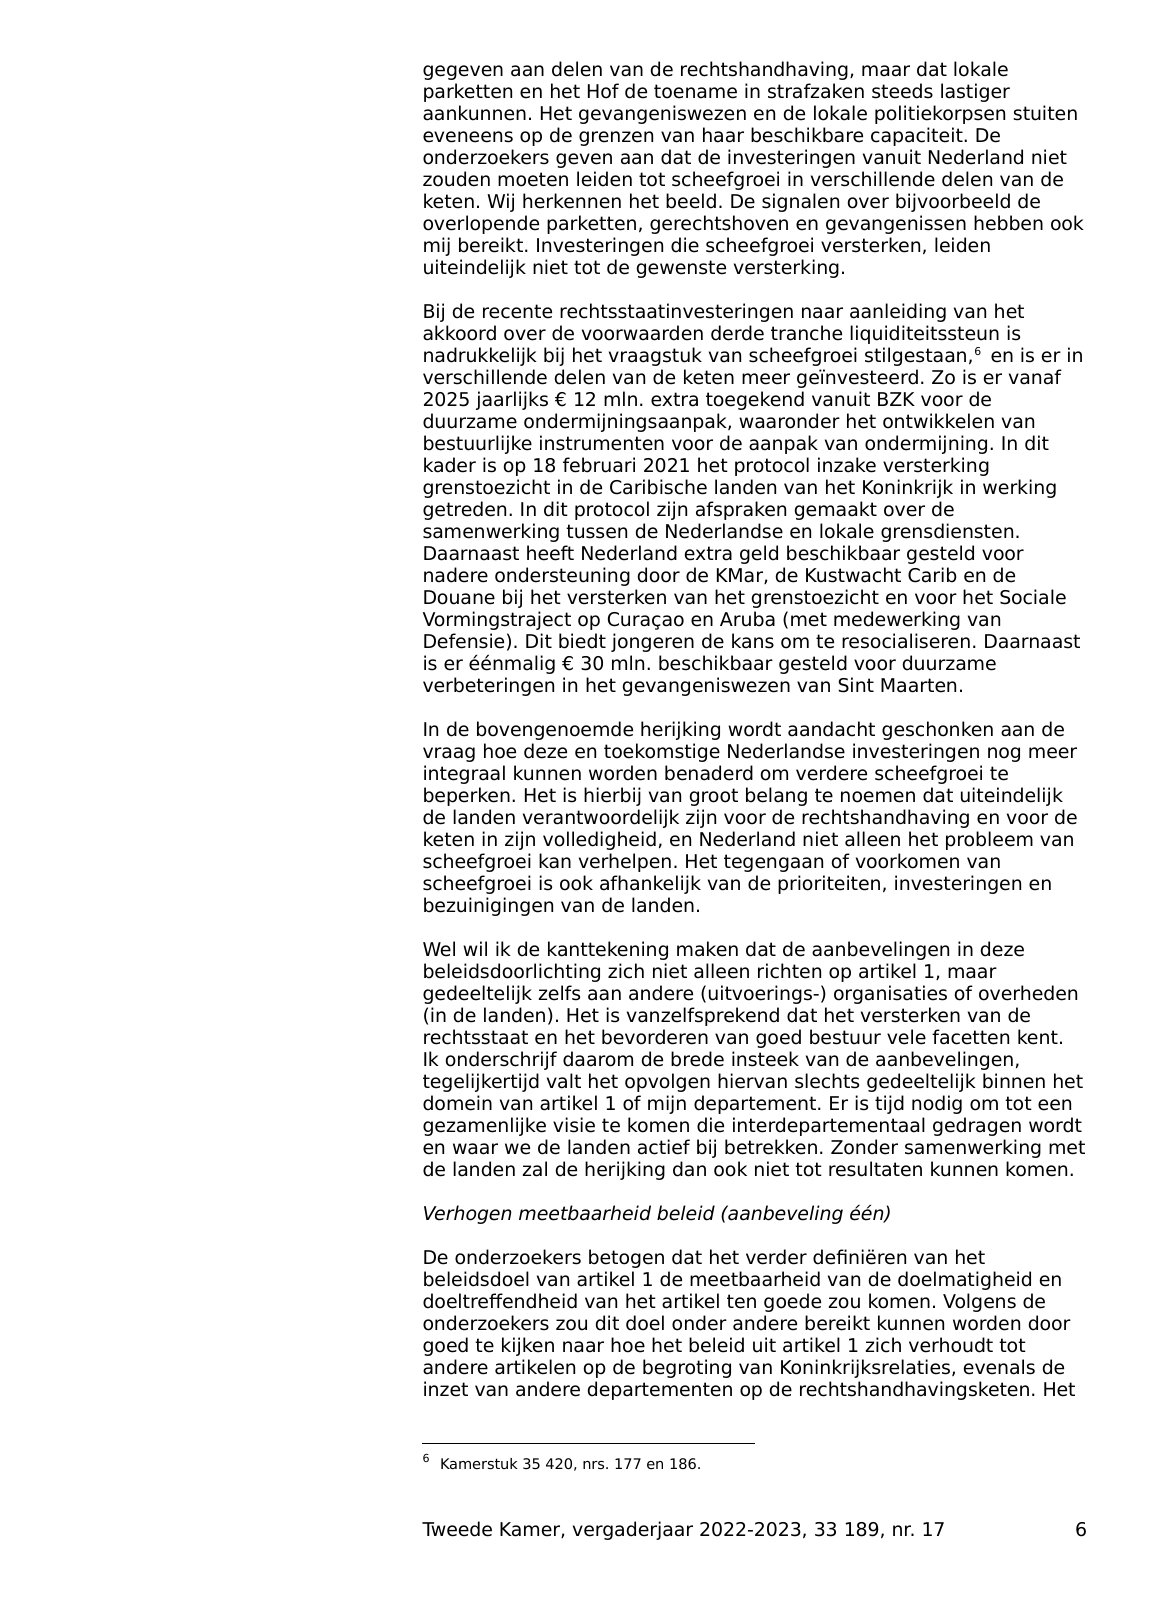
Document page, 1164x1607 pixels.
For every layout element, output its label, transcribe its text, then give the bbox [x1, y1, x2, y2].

text Wel wil ik de kanttekening maken dat de aanbevelingen in deze beleidsdoorlichting zich niet alleen richten op artikel 1, maar gedeeltelijk zelfs aan andere (uitvoerings-) organisaties of overheden (in de landen). Het is vanzelfsprekend dat het versterken van de rechtsstaat en het bevorderen van goed bestuur vele facetten kent. Ik onderschrijf daarom de brede insteek van de aanbevelingen, tegelijkertijd valt het opvolgen hiervan slechts gedeeltelijk binnen het domein van artikel 1 of mijn departement. Er is tijd nodig om tot een gezamenlijke visie te komen die interdepartementaal gedragen wordt en waar we de landen actief bij betrekken. Zonder samenwerking met de landen zal de herijking dan ook niet tot resultaten kunnen komen. [422, 939, 1087, 1181]
subtitle Verhogen meetbaarheid beleid (aanbeveling één) [422, 1203, 1087, 1225]
text De onderzoekers betogen dat het verder definiëren van het beleidsdoel van artikel 1 de meetbaarheid van de doelmatigheid en doeltreffendheid van het artikel ten goede zou komen. Volgens de onderzoekers zou dit doel onder andere bereikt kunnen worden door goed te kijken naar hoe het beleid uit artikel 1 zich verhoudt tot andere artikelen op de begroting van Koninkrijksrelaties, evenals de inzet van andere departementen op de rechtshandhavingsketen. Het [422, 1247, 1087, 1401]
text Kamerstuk 35 420, nrs. 177 en 186. [422, 1452, 1087, 1474]
text Bij de recente rechtsstaatinvesteringen naar aanleiding van het akkoord over de voorwaarden derde tranche liquiditeitssteun is nadrukkelijk bij het vraagstuk van scheefgroei stilgestaan, en is er in verschillende delen van de keten meer geïnvesteerd. Zo is er vanaf 2025 jaarlijks € 12 mln. extra toegekend vanuit BZK voor de duurzame ondermijningsaanpak, waaronder het ontwikkelen van bestuurlijke instrumenten voor de aanpak van ondermijning. In dit kader is op 18 februari 2021 het protocol inzake versterking grenstoezicht in de Caribische landen van het Koninkrijk in werking getreden. In dit protocol zijn afspraken gemaakt over de samenwerking tussen de Nederlandse en lokale grensdiensten. Daarnaast heeft Nederland extra geld beschikbaar gesteld voor nadere ondersteuning door de KMar, de Kustwacht Carib en de Douane bij het versterken van het grenstoezicht en voor het Sociale Vormingstraject op Curaçao en Aruba (met medewerking van Defensie). Dit biedt jongeren de kans om te resocialiseren. Daarnaast is er éénmalig € 30 mln. beschikbaar gesteld voor duurzame verbeteringen in het gevangeniswezen van Sint Maarten. [422, 301, 1087, 697]
text In de bovengenoemde herijking wordt aandacht geschonken aan de vraag hoe deze en toekomstige Nederlandse investeringen nog meer integraal kunnen worden benaderd om verdere scheefgroei te beperken. Het is hierbij van groot belang te noemen dat uiteindelijk de landen verantwoordelijk zijn voor de rechtshandhaving en voor de keten in zijn volledigheid, en Nederland niet alleen het probleem van scheefgroei kan verhelpen. Het tegengaan of voorkomen van scheefgroei is ook afhankelijk van de prioriteiten, investeringen en bezuinigingen van de landen. [422, 719, 1087, 917]
text gegeven aan delen van de rechtshandhaving, maar dat lokale parketten en het Hof de toename in strafzaken steeds lastiger aankunnen. Het gevangeniswezen en de lokale politiekorpsen stuiten eveneens op de grenzen van haar beschikbare capaciteit. De onderzoekers geven aan dat de investeringen vanuit Nederland niet zouden moeten leiden tot scheefgroei in verschillende delen van de keten. Wij herkennen het beeld. De signalen over bijvoorbeeld de overlopende parketten, gerechtshoven en gevangenissen hebben ook mij bereikt. Investeringen die scheefgroei versterken, leiden uiteindelijk niet tot de gewenste versterking. [422, 59, 1087, 279]
